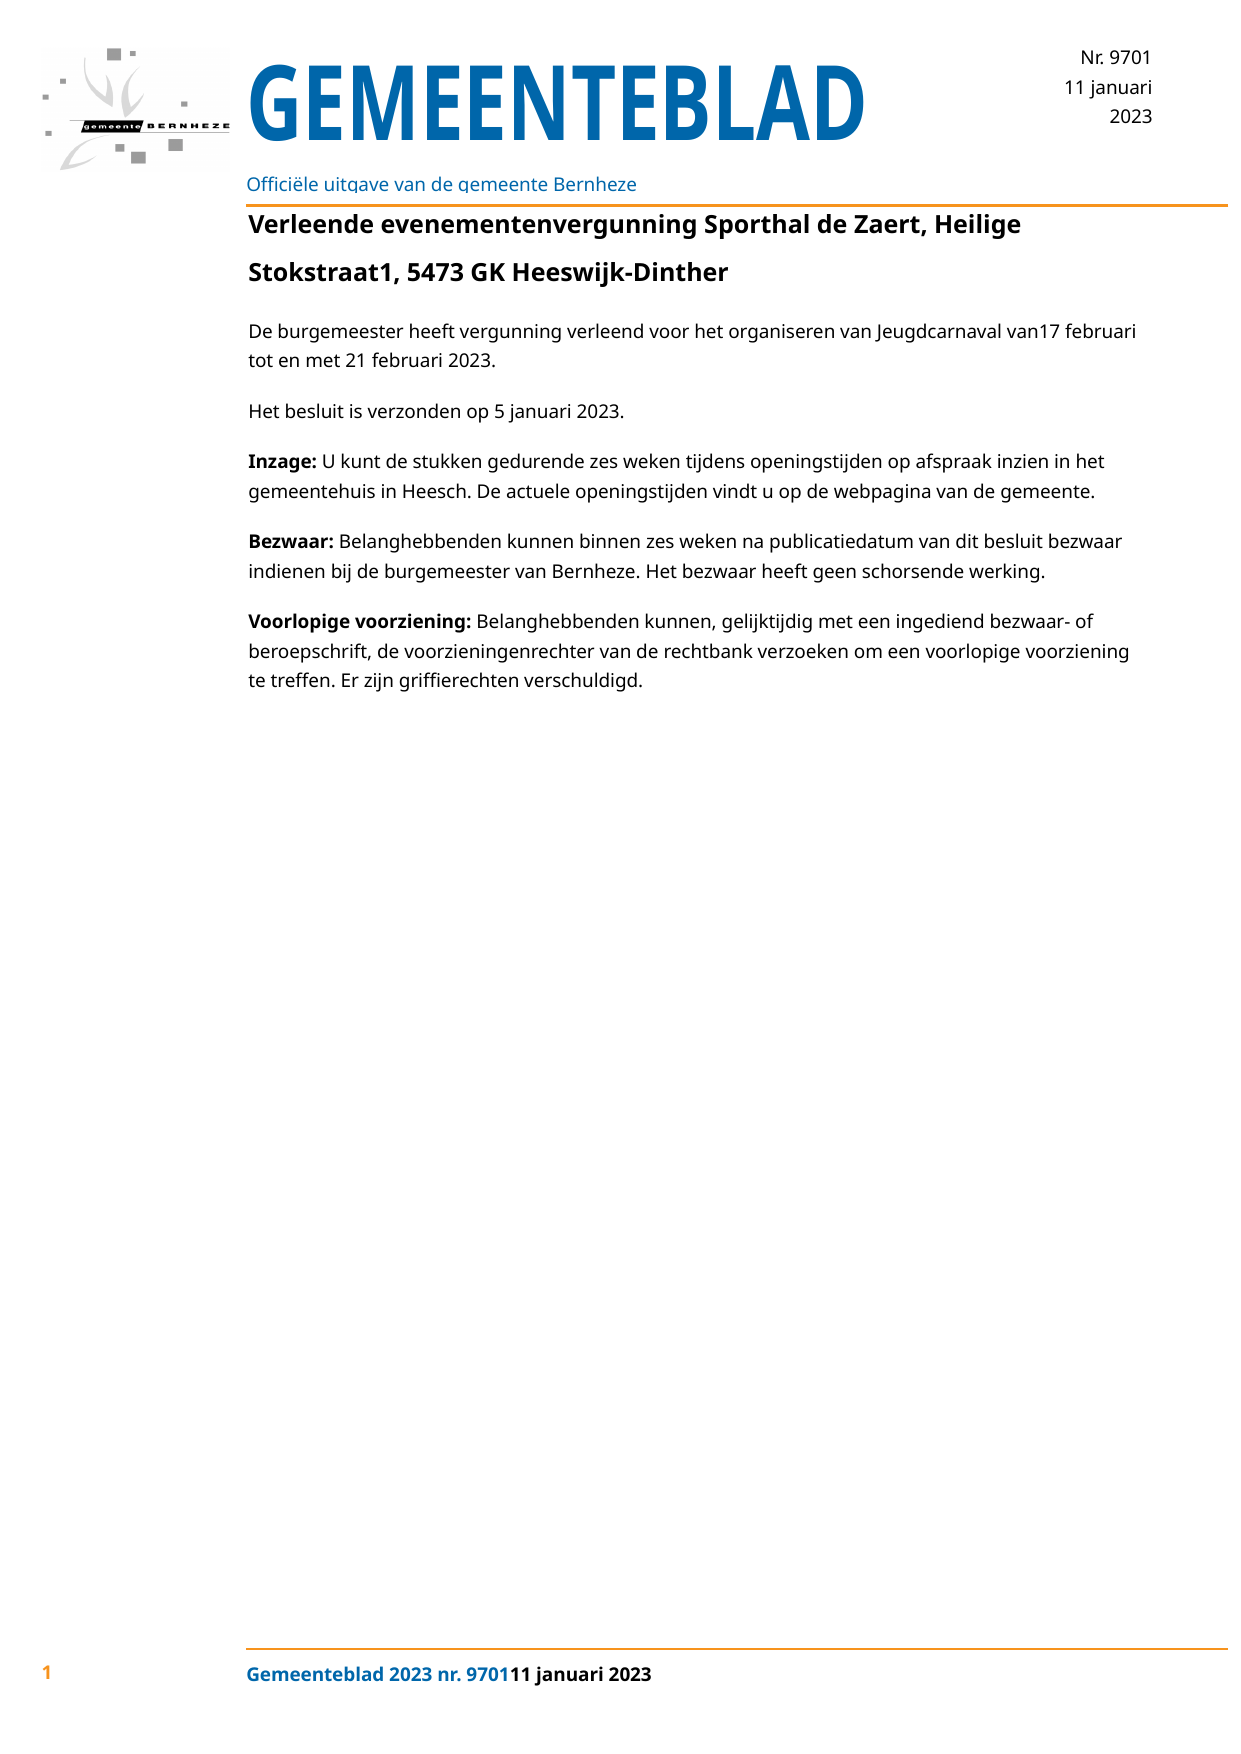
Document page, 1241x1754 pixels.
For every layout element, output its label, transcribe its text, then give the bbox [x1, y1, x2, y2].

picture [41, 47, 231, 172]
text Bezwaar: Belanghebbenden kunnen binnen zes weken na publicatiedatum van dit besluit bezwaar indienen bij de burgemeester van Bernheze. Het bezwaar heeft geen schorsende werking. [248, 528, 1152, 584]
text De burgemeester heeft vergunning verleend voor het organiseren van Jeugdcarnaval van17 februari tot en met 21 februari 2023. [248, 318, 1152, 373]
text Inzage: U kunt de stukken gedurende zes weken tijdens openingstijden op afspraak inzien in het gemeentehuis in Heesch. De actuele openingstijden vindt u op de webpagina van de gemeente. [248, 448, 1152, 504]
text Het besluit is verzonden op 5 januari 2023. [248, 398, 1152, 424]
text Voorlopige voorziening: Belanghebbenden kunnen, gelijktijdig met een ingediend bezwaar- of beroepschrift, de voorzieningenrechter van de rechtbank verzoeken om een voorlopige voorziening te treffen. Er zijn griffierechten verschuldigd. [248, 608, 1152, 693]
text Verleende evenementenvergunning Sporthal de Zaert, Heilige Stokstraat1, 5473 GK Heeswijk-Dinther [248, 207, 1152, 288]
